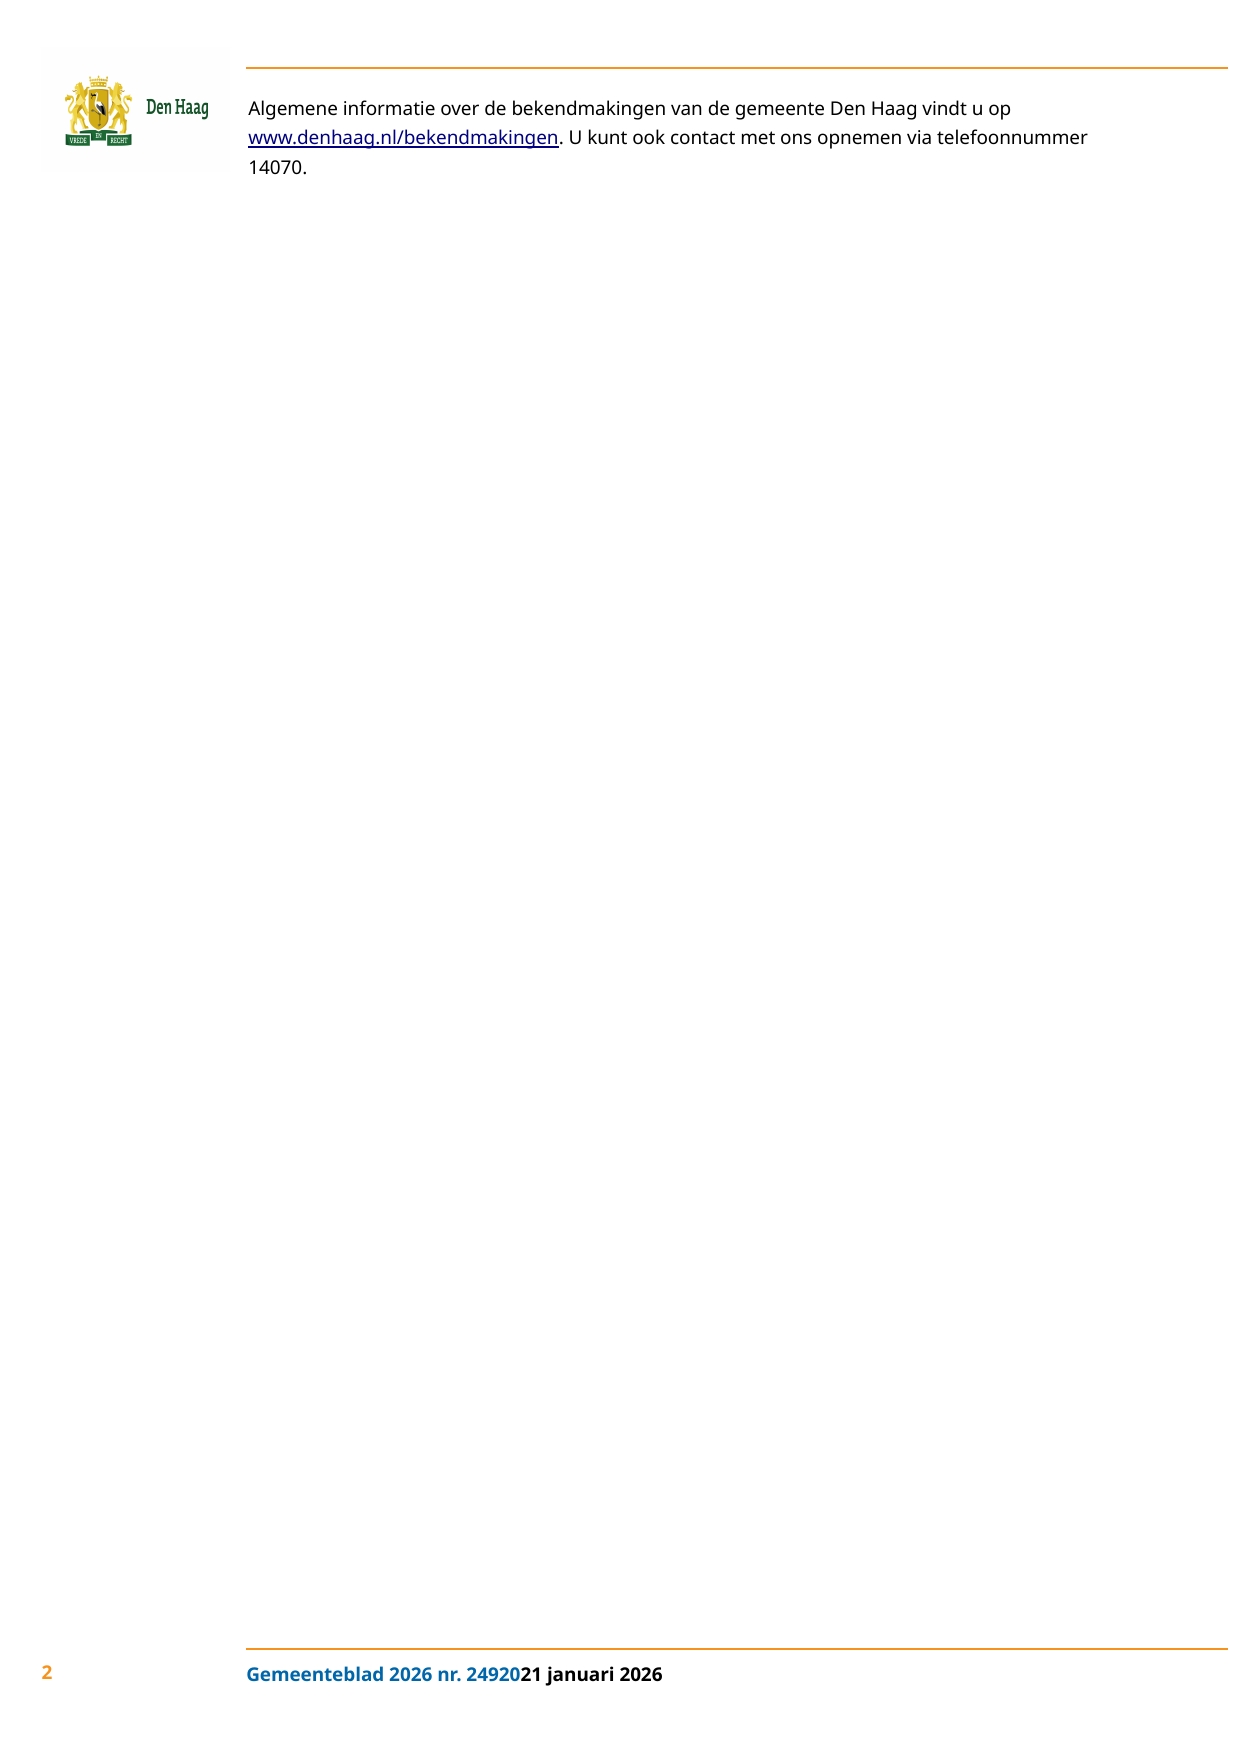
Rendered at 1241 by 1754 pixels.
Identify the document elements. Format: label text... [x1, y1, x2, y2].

picture [41, 47, 231, 172]
text Algemene informatie over de bekendmakingen van de gemeente Den Haag vindt u op www.denhaag.nl/bekendmakingen. U kunt ook contact met ons opnemen via telefoonnummer 14070. [248, 95, 1152, 180]
